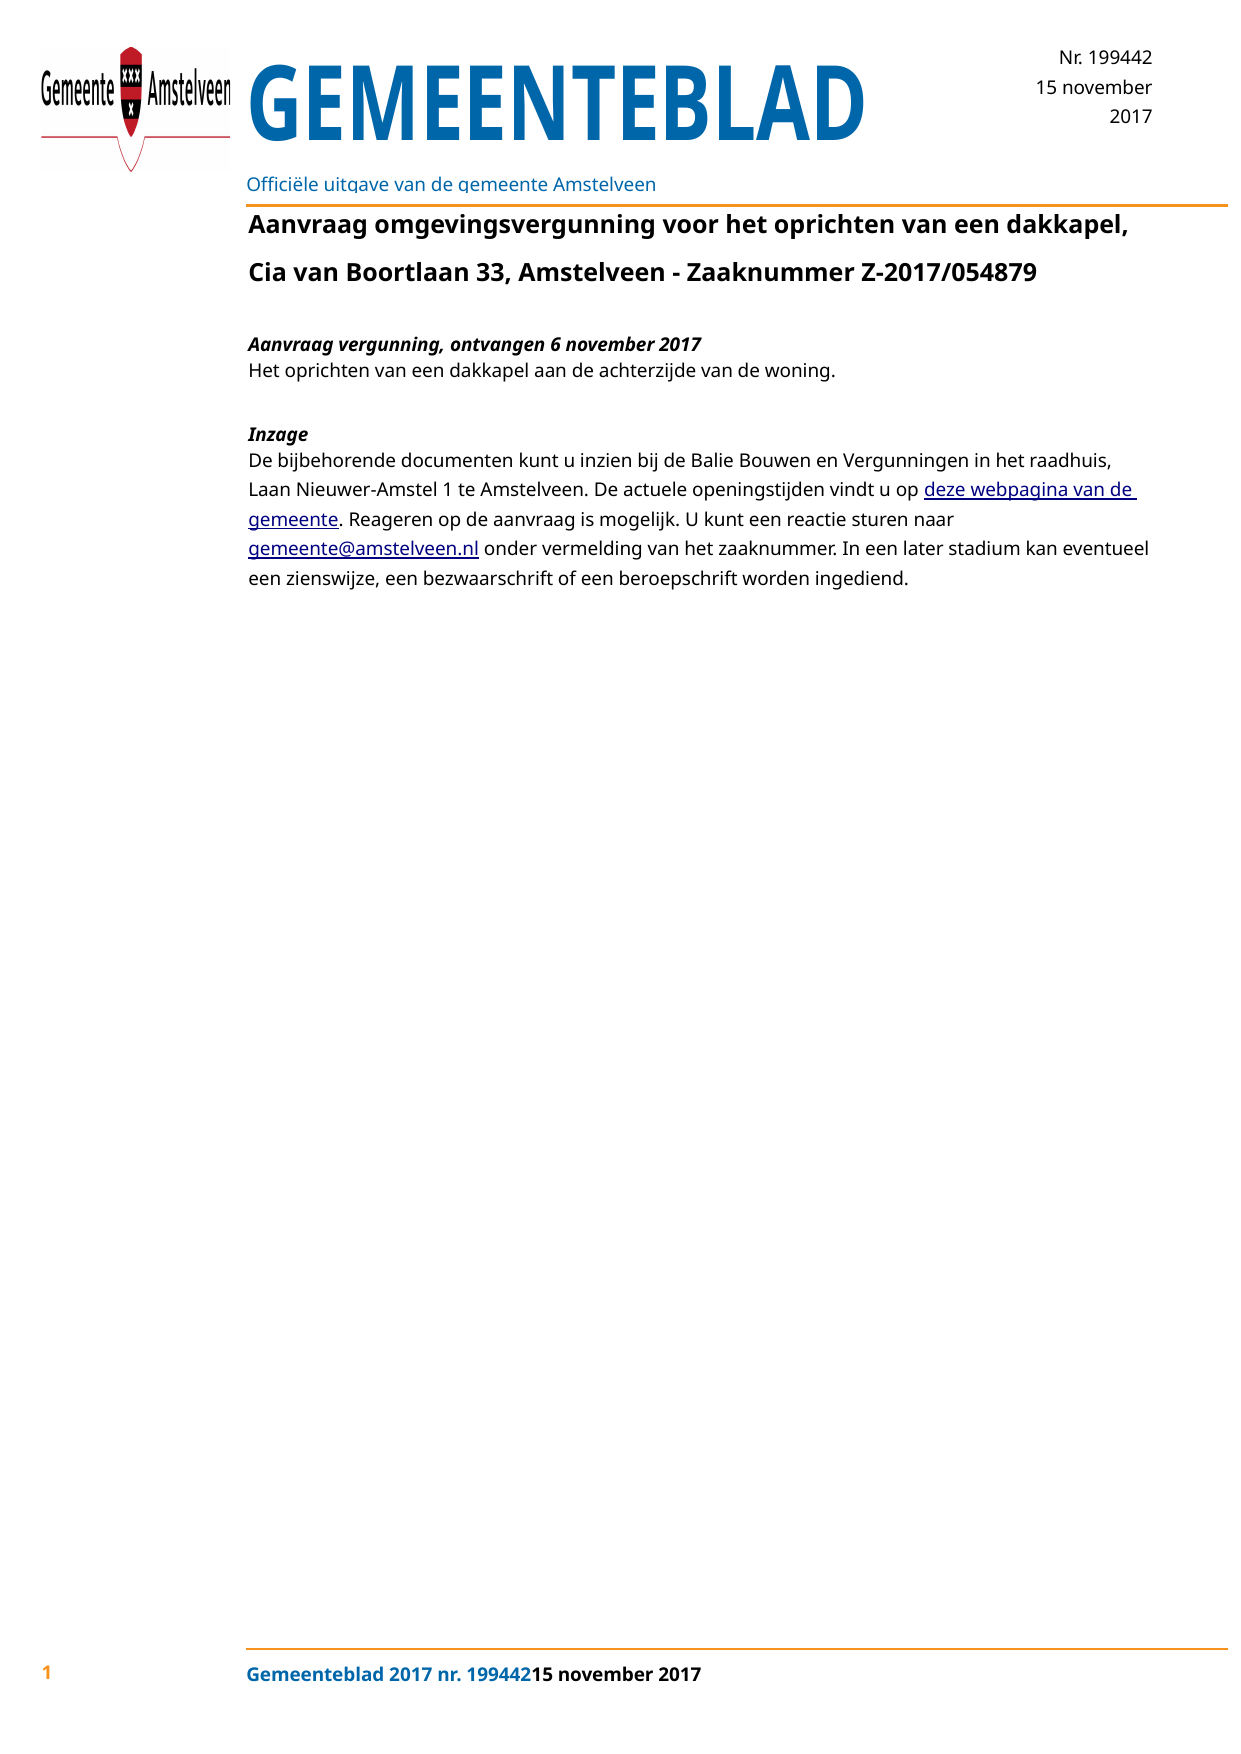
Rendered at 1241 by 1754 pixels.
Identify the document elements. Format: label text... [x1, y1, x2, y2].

picture [41, 47, 231, 172]
text Inzage [248, 421, 1152, 447]
text Het oprichten van een dakkapel aan de achterzijde van de woning. [248, 357, 1152, 383]
text De bijbehorende documenten kunt u inzien bij de Balie Bouwen en Vergunningen in het raadhuis, Laan Nieuwer-Amstel 1 te Amstelveen. De actuele openingstijden vindt u op deze webpagina van de gemeente. Reageren op de aanvraag is mogelijk. U kunt een reactie sturen naar gemeente@amstelveen.nl onder vermelding van het zaaknummer. In een later stadium kan eventueel een zienswijze, een bezwaarschrift of een beroepschrift worden ingediend. [248, 447, 1152, 591]
text Aanvraag omgevingsvergunning voor het oprichten van een dakkapel, Cia van Boortlaan 33, Amstelveen - Zaaknummer Z-2017/054879 [248, 207, 1152, 288]
text Aanvraag vergunning, ontvangen 6 november 2017 [248, 331, 1152, 357]
